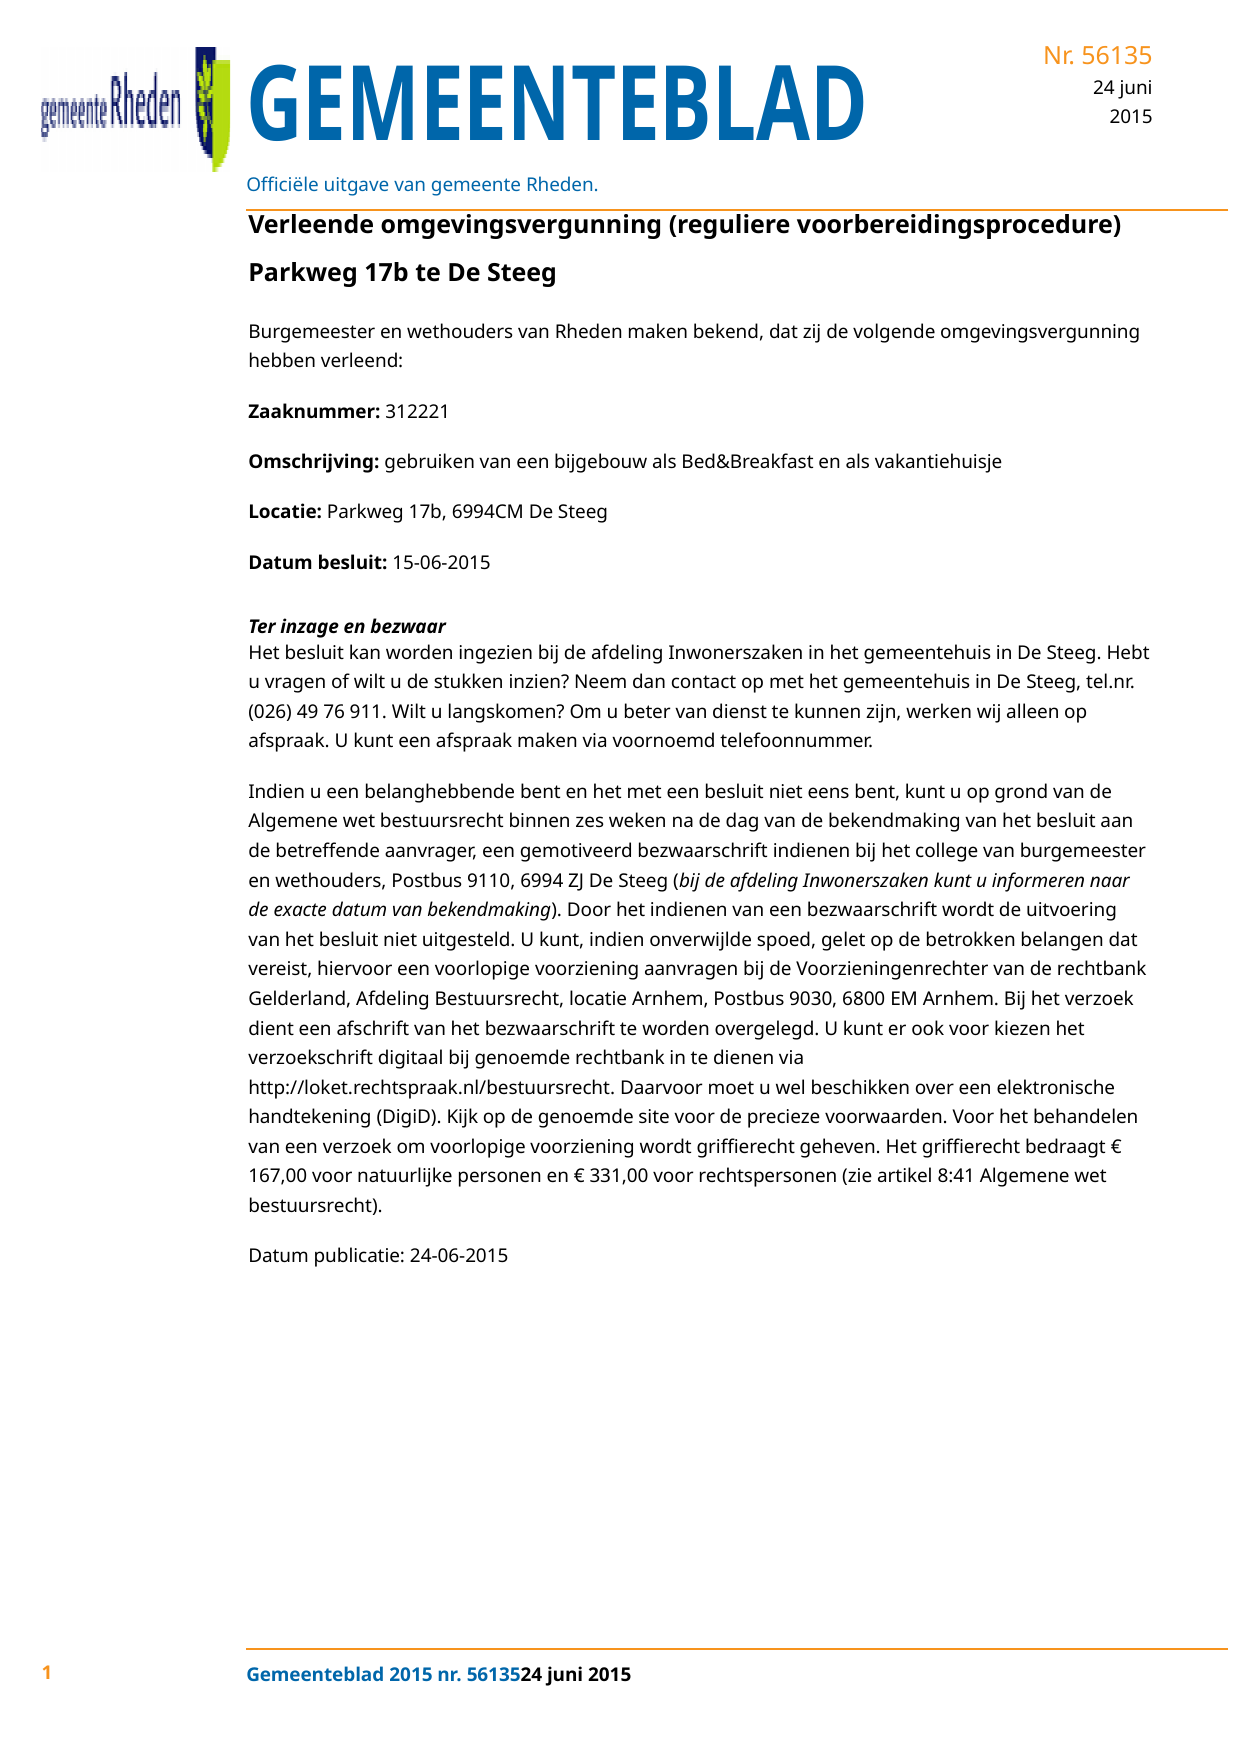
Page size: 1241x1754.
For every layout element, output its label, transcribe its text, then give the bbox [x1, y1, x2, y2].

text Het besluit kan worden ingezien bij de afdeling Inwonerszaken in het gemeentehuis in De Steeg. Hebt u vragen of wilt u de stukken inzien? Neem dan contact op met het gemeentehuis in De Steeg, tel.nr. (026) 49 76 911. Wilt u langskomen? Om u beter van dienst te kunnen zijn, werken wij alleen op afspraak. U kunt een afspraak maken via voornoemd telefoonnummer. [248, 639, 1152, 753]
text Omschrijving: gebruiken van een bijgebouw als Bed&Breakfast en als vakantiehuisje [248, 448, 1152, 474]
text Verleende omgevingsvergunning (reguliere voorbereidingsprocedure) Parkweg 17b te De Steeg [248, 211, 1152, 288]
text Locatie: Parkweg 17b, 6994CM De Steeg [248, 499, 1152, 524]
text Datum besluit: 15-06-2015 [248, 549, 1152, 575]
text Ter inzage en bezwaar [248, 613, 1152, 639]
text Datum publicatie: 24-06-2015 [248, 1243, 1152, 1268]
text Indien u een belanghebbende bent en het met een besluit niet eens bent, kunt u op grond van de Algemene wet bestuursrecht binnen zes weken na de dag van de bekendmaking van het besluit aan de betreffende aanvrager, een gemotiveerd bezwaarschrift indienen bij het college van burgemeester en wethouders, Postbus 9110, 6994 ZJ De Steeg (bij de afdeling Inwonerszaken kunt u informeren naar de exacte datum van bekendmaking). Door het indienen van een bezwaarschrift wordt de uitvoering van het besluit niet uitgesteld. U kunt, indien onverwijlde spoed, gelet op de betrokken belangen dat vereist, hiervoor een voorlopige voorziening aanvragen bij de Voorzieningenrechter van de rechtbank Gelderland, Afdeling Bestuursrecht, locatie Arnhem, Postbus 9030, 6800 EM Arnhem. Bij het verzoek dient een afschrift van het bezwaarschrift te worden overgelegd. U kunt er ook voor kiezen het verzoekschrift digitaal bij genoemde rechtbank in te dienen via http://loket.rechtspraak.nl/bestuursrecht. Daarvoor moet u wel beschikken over een elektronische handtekening (DigiD). Kijk op de genoemde site voor de precieze voorwaarden. Voor het behandelen van een verzoek om voorlopige voorziening wordt griffierecht geheven. Het griffierecht bedraagt € 167,00 voor natuurlijke personen en € 331,00 voor rechtspersonen (zie artikel 8:41 Algemene wet bestuursrecht). [248, 778, 1152, 1218]
text Zaaknummer: 312221 [248, 398, 1152, 424]
picture [41, 47, 231, 172]
text Burgemeester en wethouders van Rheden maken bekend, dat zij de volgende omgevingsvergunning hebben verleend: [248, 318, 1152, 373]
